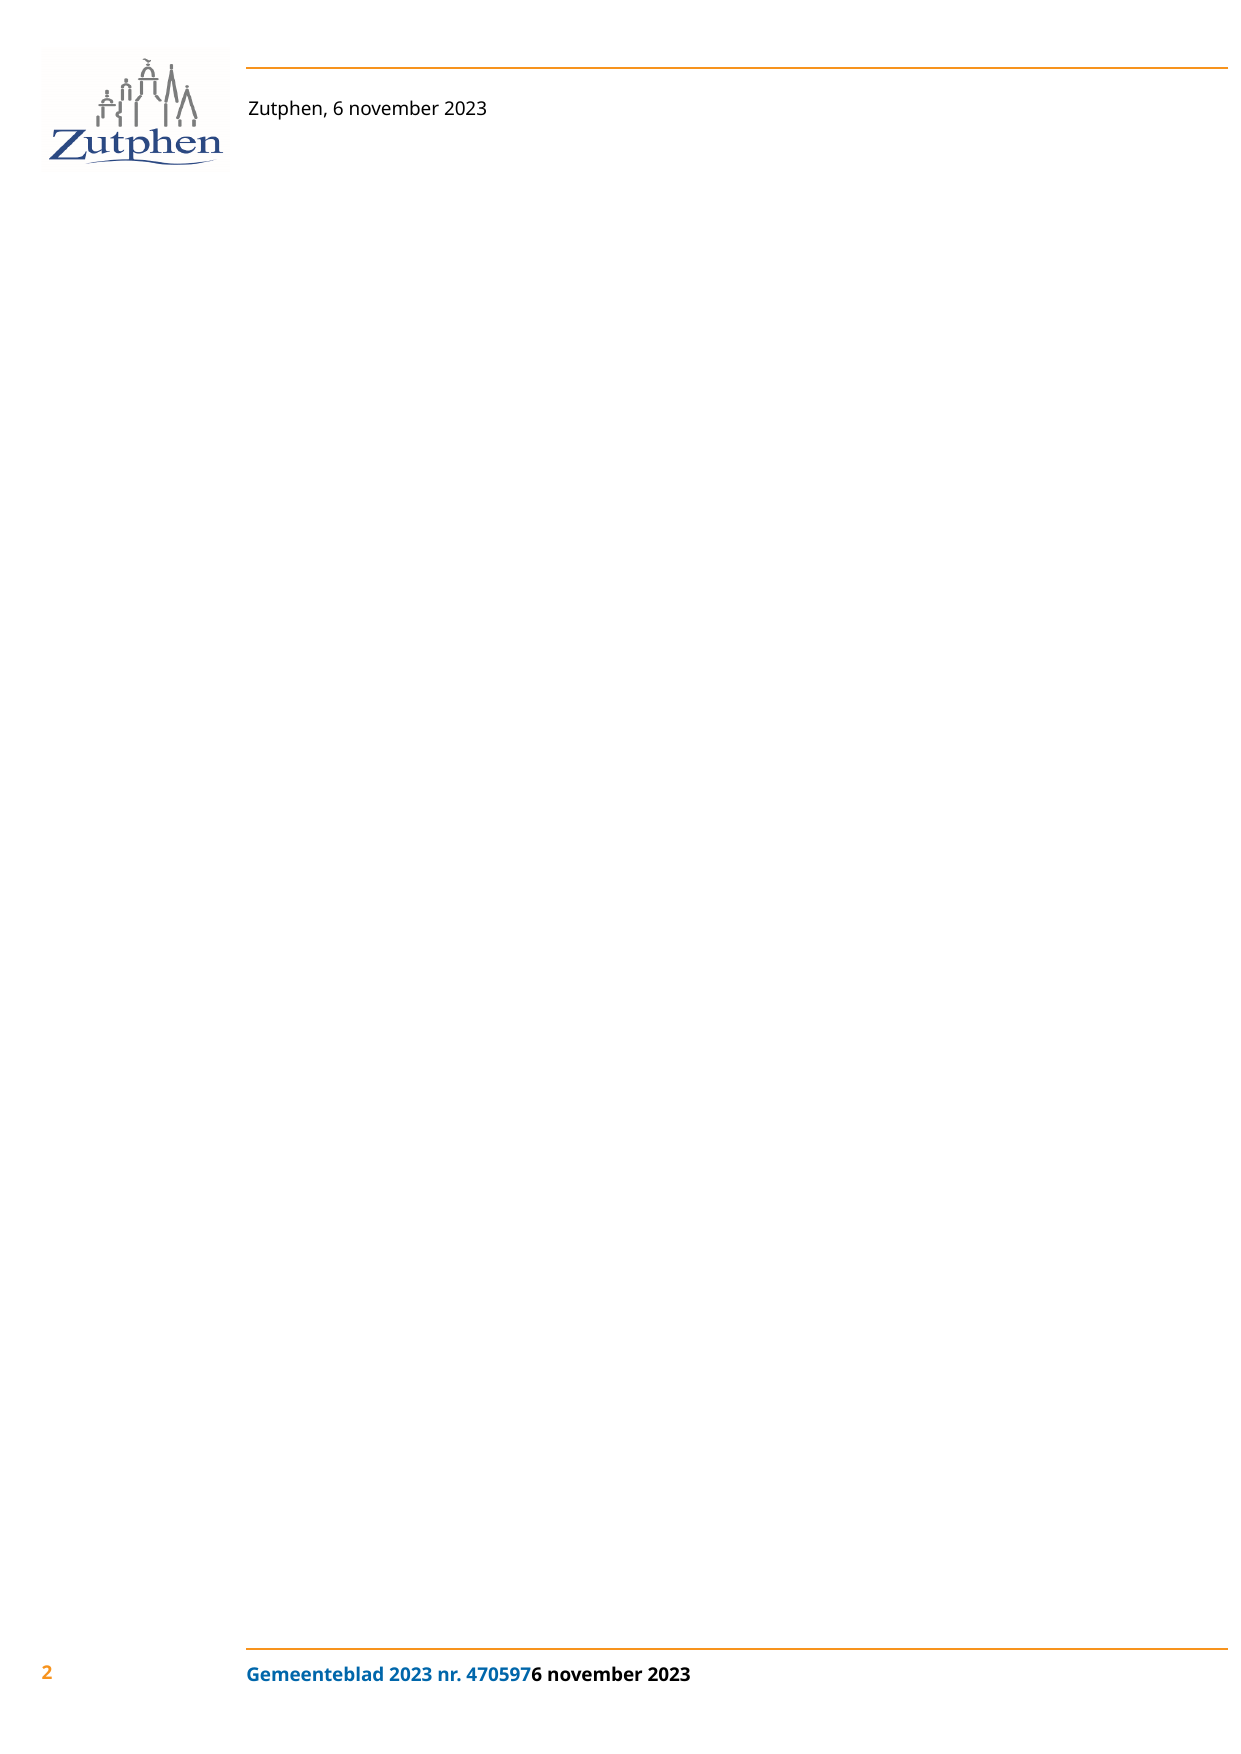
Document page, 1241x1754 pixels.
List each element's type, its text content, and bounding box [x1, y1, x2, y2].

text Zutphen, 6 november 2023 [248, 95, 1152, 121]
picture [41, 47, 231, 172]
